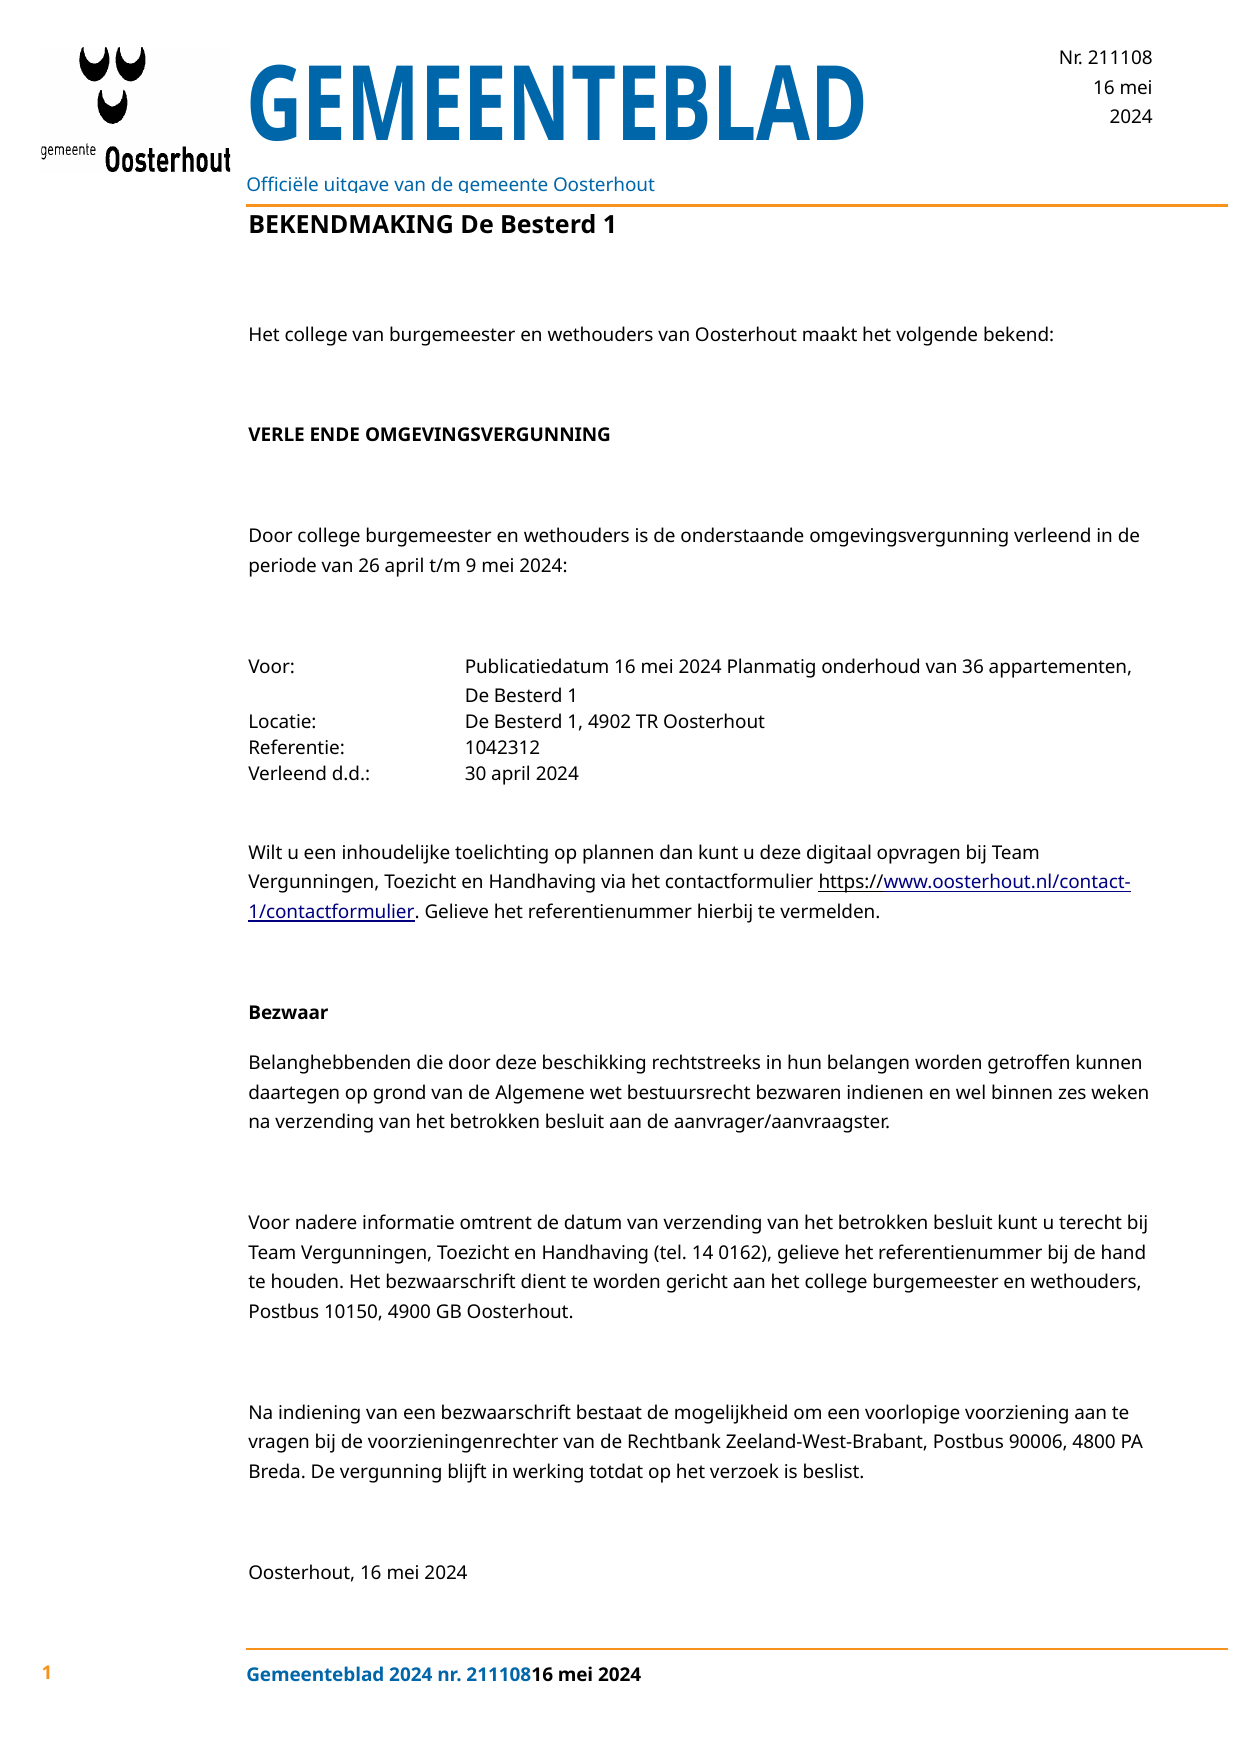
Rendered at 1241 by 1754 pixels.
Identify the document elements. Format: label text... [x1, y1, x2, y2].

table_cell Verleend d.d.: [248, 760, 464, 785]
table_cell Locatie: [248, 708, 464, 734]
text Belanghebbenden die door deze beschikking rechtstreeks in hun belangen worden getroffen kunnen daartegen op grond van de Algemene wet bestuursrecht bezwaren indienen en wel binnen zes weken na verzending van het betrokken besluit aan de aanvrager/aanvraagster. [248, 1049, 1152, 1134]
text Wilt u een inhoudelijke toelichting op plannen dan kunt u deze digitaal opvragen bij Team Vergunningen, Toezicht en Handhaving via het contactformulier https://www.oosterhout.nl/contact-1/contactformulier. Gelieve het referentienummer hierbij te vermelden. [248, 839, 1152, 924]
table_cell 30 april 2024 [465, 760, 1152, 785]
text VERLE ENDE OMGEVINGSVERGUNNING [248, 422, 1152, 447]
text Het college van burgemeester en wethouders van Oosterhout maakt het volgende bekend: [248, 321, 1152, 346]
text Oosterhout, 16 mei 2024 [248, 1559, 1152, 1585]
picture [41, 47, 231, 172]
text Voor nadere informatie omtrent de datum van verzending van het betrokken besluit kunt u terecht bij Team Vergunningen, Toezicht en Handhaving (tel. 14 0162), gelieve het referentienummer bij de hand te houden. Het bezwaarschrift dient te worden gericht aan het college burgemeester en wethouders, Postbus 10150, 4900 GB Oosterhout. [248, 1209, 1152, 1324]
text BEKENDMAKING De Besterd 1 [248, 207, 1152, 241]
text Door college burgemeester en wethouders is de onderstaande omgevingsvergunning verleend in de periode van 26 april t/m 9 mei 2024: [248, 522, 1152, 578]
table_cell 1042312 [465, 734, 1152, 760]
table_cell De Besterd 1, 4902 TR Oosterhout [465, 708, 1152, 734]
text Na indiening van een bezwaarschrift bestaat de mogelijkheid om een voorlopige voorziening aan te vragen bij de voorzieningenrechter van de Rechtbank Zeeland-West-Brabant, Postbus 90006, 4800 PA Breda. De vergunning blijft in werking totdat op het verzoek is beslist. [248, 1399, 1152, 1484]
text Bezwaar [248, 999, 1152, 1025]
table_header Publicatiedatum 16 mei 2024 Planmatig onderhoud van 36 appartementen, De Besterd 1 [465, 653, 1152, 708]
table_header Voor: [248, 653, 464, 708]
table_cell Referentie: [248, 734, 464, 760]
